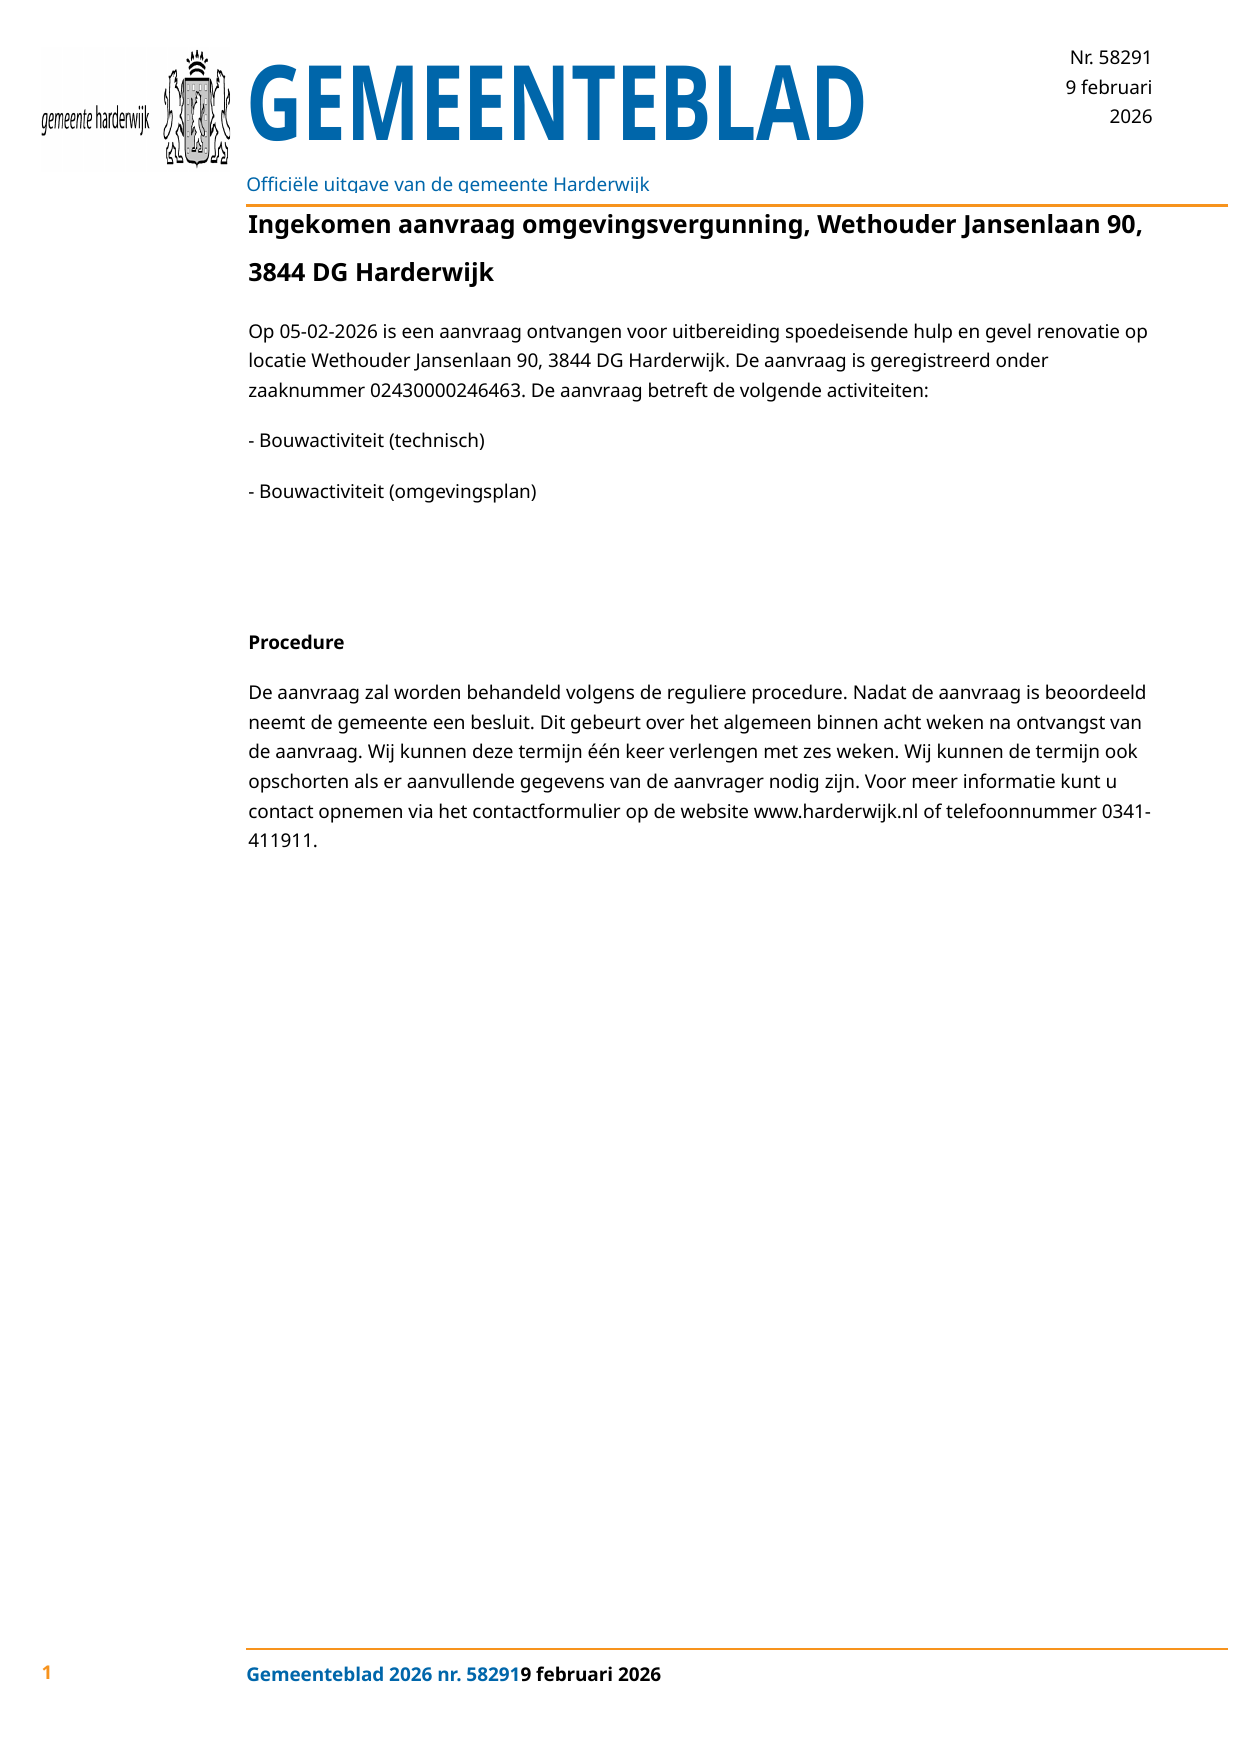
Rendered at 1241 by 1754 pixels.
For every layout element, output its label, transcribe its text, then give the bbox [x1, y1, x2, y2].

text De aanvraag zal worden behandeld volgens de reguliere procedure. Nadat de aanvraag is beoordeeld neemt de gemeente een besluit. Dit gebeurt over het algemeen binnen acht weken na ontvangst van de aanvraag. Wij kunnen deze termijn één keer verlengen met zes weken. Wij kunnen de termijn ook opschorten als er aanvullende gegevens van de aanvrager nodig zijn. Voor meer informatie kunt u contact opnemen via het contactformulier op de website www.harderwijk.nl of telefoonnummer 0341-411911. [248, 679, 1152, 853]
text Procedure [248, 629, 1152, 655]
text - Bouwactiviteit (omgevingsplan) [248, 478, 1152, 504]
text Op 05-02-2026 is een aanvraag ontvangen voor uitbereiding spoedeisende hulp en gevel renovatie op locatie Wethouder Jansenlaan 90, 3844 DG Harderwijk. De aanvraag is geregistreerd onder zaaknummer 02430000246463. De aanvraag betreft de volgende activiteiten: [248, 318, 1152, 403]
picture [41, 47, 231, 172]
text - Bouwactiviteit (technisch) [248, 427, 1152, 453]
text Ingekomen aanvraag omgevingsvergunning, Wethouder Jansenlaan 90, 3844 DG Harderwijk [248, 207, 1152, 288]
